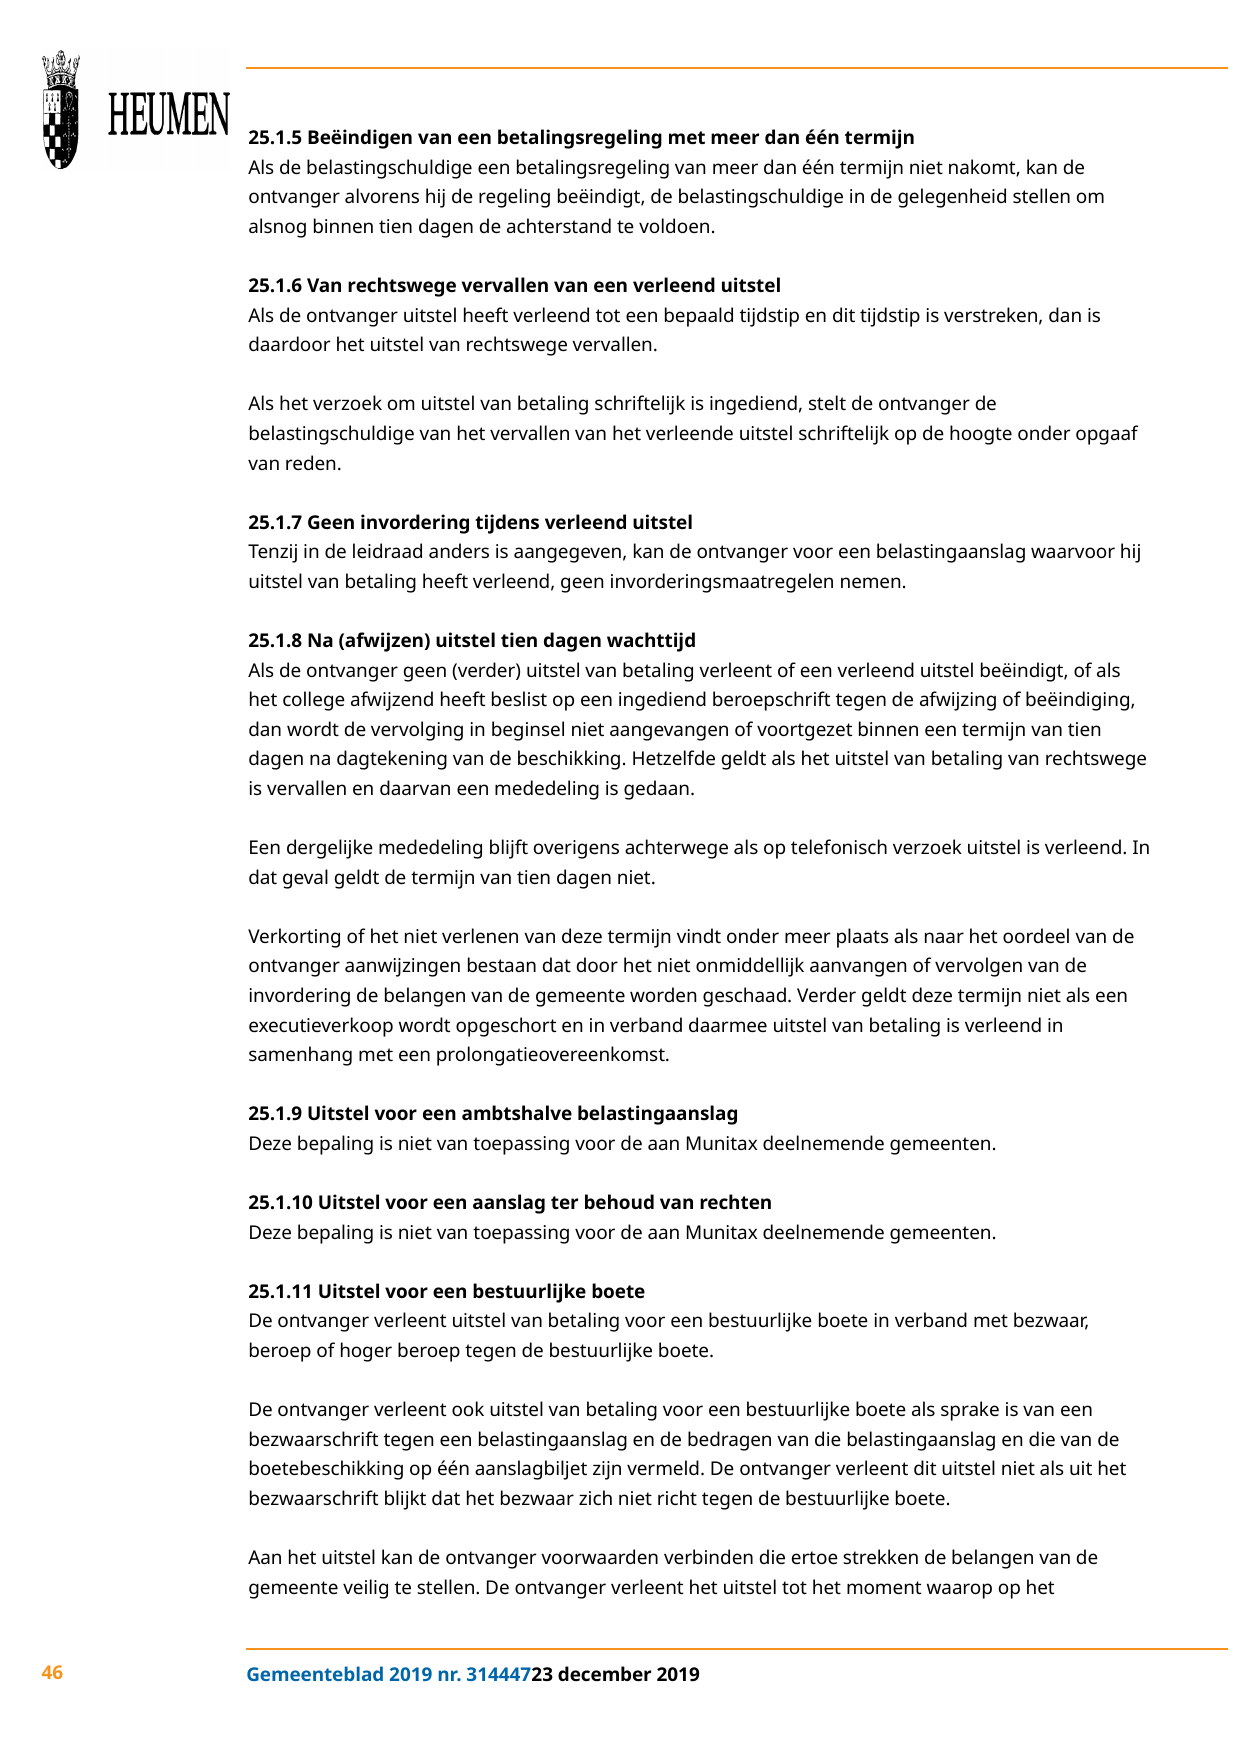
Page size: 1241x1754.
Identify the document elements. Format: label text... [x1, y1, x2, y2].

text Als de belastingschuldige een betalingsregeling van meer dan één termijn niet nakomt, kan de ontvanger alvorens hij de regeling beëindigt, de belastingschuldige in de gelegenheid stellen om alsnog binnen tien dagen de achterstand te voldoen. [248, 154, 1152, 239]
text Als het verzoek om uitstel van betaling schriftelijk is ingediend, stelt de ontvanger de belastingschuldige van het vervallen van het verleende uitstel schriftelijk op de hoogte onder opgaaf van reden. [248, 391, 1152, 476]
text Tenzij in de leidraad anders is aangegeven, kan de ontvanger voor een belastingaanslag waarvoor hij uitstel van betaling heeft verleend, geen invorderingsmaatregelen nemen. [248, 538, 1152, 594]
picture [41, 47, 231, 172]
text De ontvanger verleent uitstel van betaling voor een bestuurlijke boete in verband met bezwaar, beroep of hoger beroep tegen de bestuurlijke boete. [248, 1308, 1152, 1363]
text Aan het uitstel kan de ontvanger voorwaarden verbinden die ertoe strekken de belangen van de gemeente veilig te stellen. De ontvanger verleent het uitstel tot het moment waarop op het [248, 1544, 1152, 1600]
text Verkorting of het niet verlenen van deze termijn vindt onder meer plaats als naar het oordeel van de ontvanger aanwijzingen bestaan dat door het niet onmiddellijk aanvangen of vervolgen van de invordering de belangen van de gemeente worden geschaad. Verder geldt deze termijn niet als een executieverkoop wordt opgeschort en in verband daarmee uitstel van betaling is verleend in samenhang met een prolongatieovereenkomst. [248, 923, 1152, 1067]
text 25.1.5 Beëindigen van een betalingsregeling met meer dan één termijn [248, 124, 1152, 150]
text 25.1.6 Van rechtswege vervallen van een verleend uitstel [248, 272, 1152, 298]
text Een dergelijke mededeling blijft overigens achterwege als op telefonisch verzoek uitstel is verleend. In dat geval geldt de termijn van tien dagen niet. [248, 834, 1152, 890]
text Als de ontvanger geen (verder) uitstel van betaling verleent of een verleend uitstel beëindigt, of als het college afwijzend heeft beslist op een ingediend beroepschrift tegen de afwijzing of beëindiging, dan wordt de vervolging in beginsel niet aangevangen of voortgezet binnen een termijn van tien dagen na dagtekening van de beschikking. Hetzelfde geldt als het uitstel van betaling van rechtswege is vervallen en daarvan een mededeling is gedaan. [248, 657, 1152, 801]
text Deze bepaling is niet van toepassing voor de aan Munitax deelnemende gemeenten. [248, 1219, 1152, 1245]
text 25.1.10 Uitstel voor een aanslag ter behoud van rechten [248, 1189, 1152, 1215]
text Als de ontvanger uitstel heeft verleend tot een bepaald tijdstip en dit tijdstip is verstreken, dan is daardoor het uitstel van rechtswege vervallen. [248, 302, 1152, 357]
text 25.1.11 Uitstel voor een bestuurlijke boete [248, 1278, 1152, 1304]
text 25.1.9 Uitstel voor een ambtshalve belastingaanslag [248, 1101, 1152, 1126]
text De ontvanger verleent ook uitstel van betaling voor een bestuurlijke boete als sprake is van een bezwaarschrift tegen een belastingaanslag en de bedragen van die belastingaanslag en die van de boetebeschikking op één aanslagbiljet zijn vermeld. De ontvanger verleent dit uitstel niet als uit het bezwaarschrift blijkt dat het bezwaar zich niet richt tegen de bestuurlijke boete. [248, 1396, 1152, 1511]
text 25.1.8 Na (afwijzen) uitstel tien dagen wachttijd [248, 627, 1152, 653]
text 25.1.7 Geen invordering tijdens verleend uitstel [248, 509, 1152, 535]
text Deze bepaling is niet van toepassing voor de aan Munitax deelnemende gemeenten. [248, 1130, 1152, 1156]
